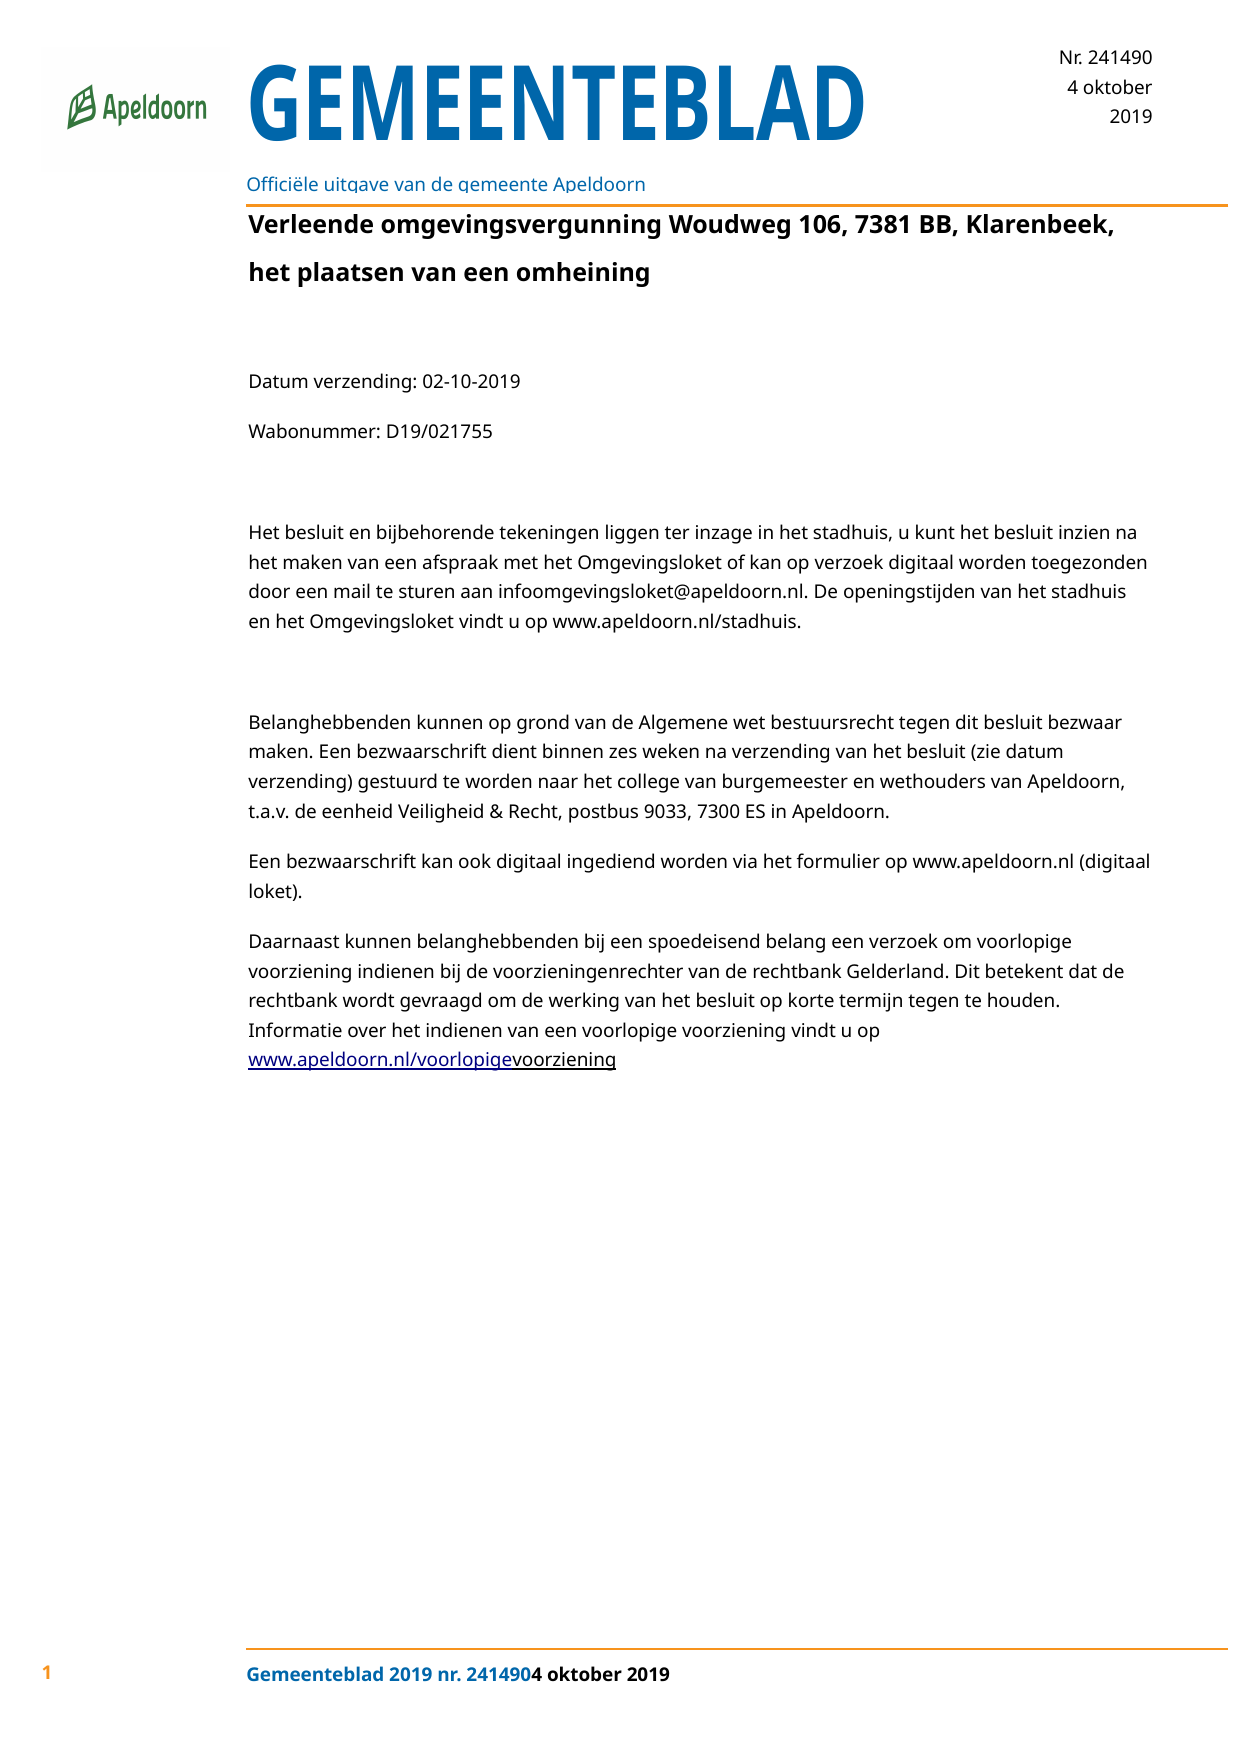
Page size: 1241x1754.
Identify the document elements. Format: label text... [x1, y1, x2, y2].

text Wabonummer: D19/021755 [248, 419, 1152, 444]
picture [41, 47, 231, 172]
text Datum verzending: 02-10-2019 [248, 368, 1152, 394]
text Het besluit en bijbehorende tekeningen liggen ter inzage in het stadhuis, u kunt het besluit inzien na het maken van een afspraak met het Omgevingsloket of kan op verzoek digitaal worden toegezonden door een mail te sturen aan infoomgevingsloket@apeldoorn.nl. De openingstijden van het stadhuis en het Omgevingsloket vindt u op www.apeldoorn.nl/stadhuis. [248, 519, 1152, 634]
text Een bezwaarschrift kan ook digitaal ingediend worden via het formulier op www.apeldoorn.nl (digitaal loket). [248, 848, 1152, 904]
text Belanghebbenden kunnen op grond van de Algemene wet bestuursrecht tegen dit besluit bezwaar maken. Een bezwaarschrift dient binnen zes weken na verzending van het besluit (zie datum verzending) gestuurd te worden naar het college van burgemeester en wethouders van Apeldoorn, t.a.v. de eenheid Veiligheid & Recht, postbus 9033, 7300 ES in Apeldoorn. [248, 709, 1152, 824]
text Verleende omgevingsvergunning Woudweg 106, 7381 BB, Klarenbeek, het plaatsen van een omheining [248, 207, 1152, 288]
text Daarnaast kunnen belanghebbenden bij een spoedeisend belang een verzoek om voorlopige voorziening indienen bij de voorzieningenrechter van de rechtbank Gelderland. Dit betekent dat de rechtbank wordt gevraagd om de werking van het besluit op korte termijn tegen te houden. Informatie over het indienen van een voorlopige voorziening vindt u op www.apeldoorn.nl/voorlopigevoorziening [248, 928, 1152, 1072]
